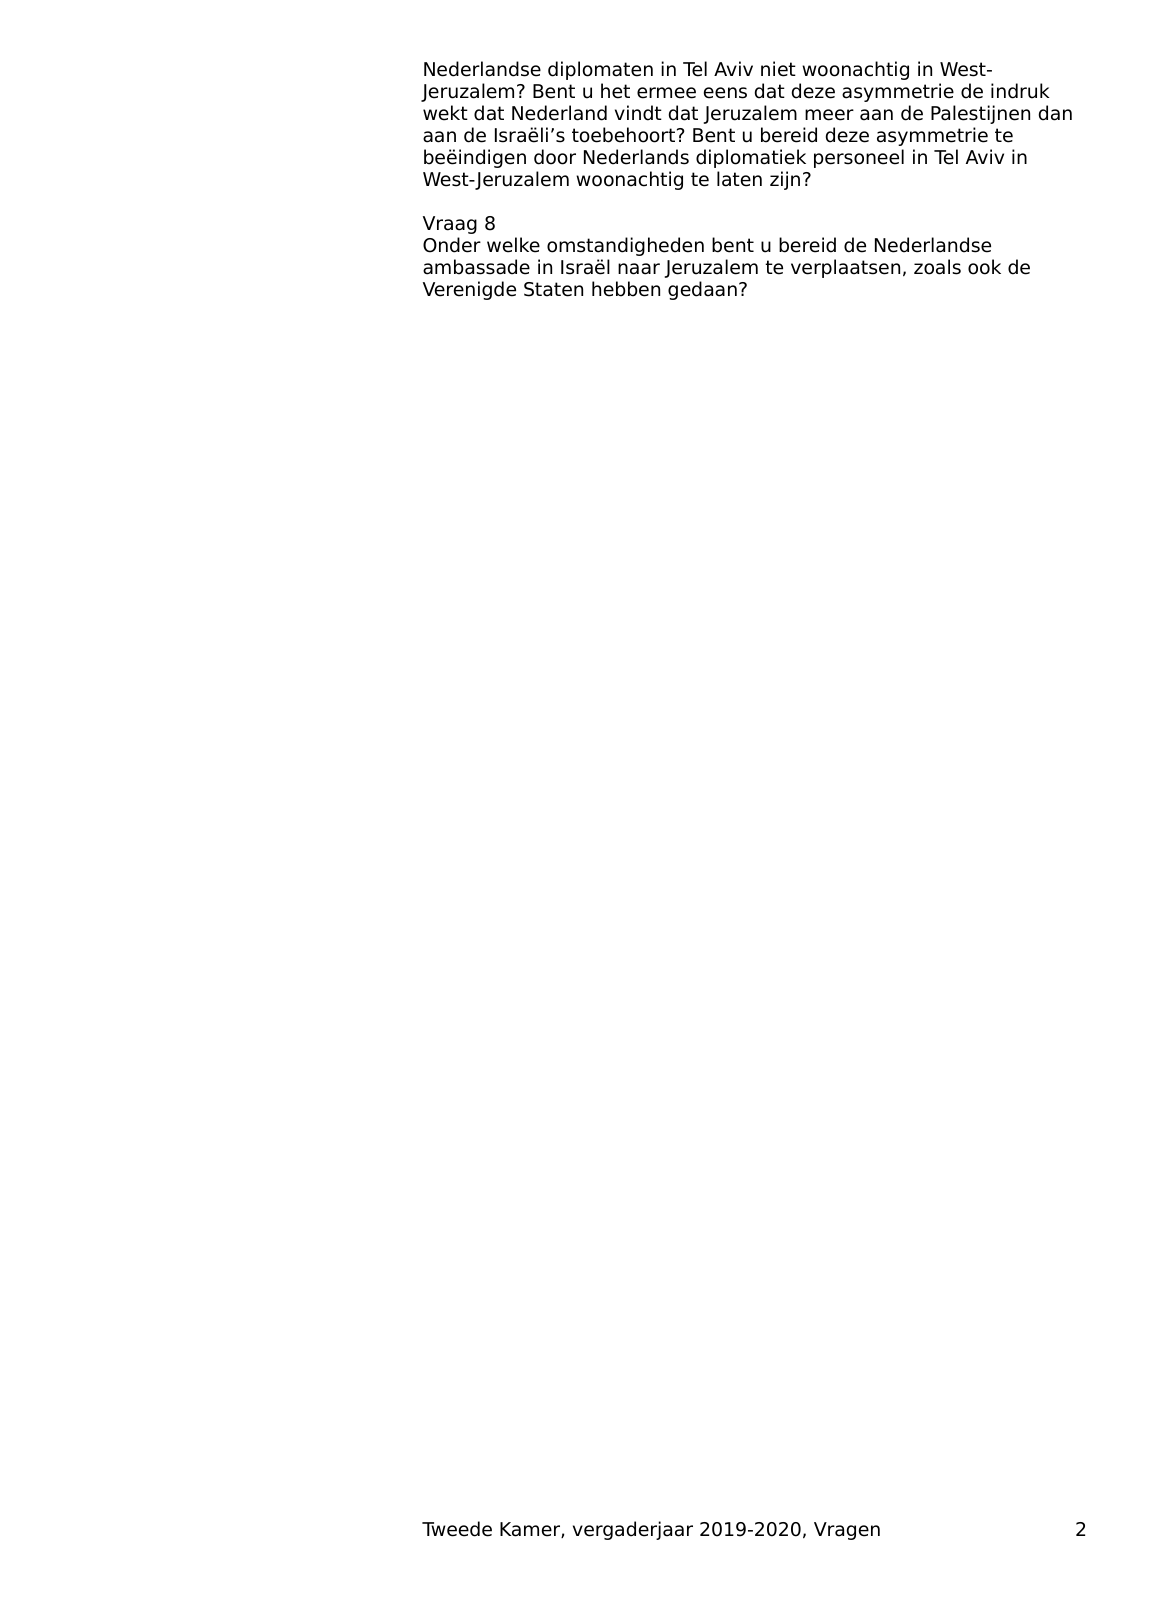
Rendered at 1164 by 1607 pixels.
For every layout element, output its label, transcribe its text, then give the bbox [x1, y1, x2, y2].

text Nederlandse diplomaten in Tel Aviv niet woonachtig in West-Jeruzalem? Bent u het ermee eens dat deze asymmetrie de indruk wekt dat Nederland vindt dat Jeruzalem meer aan de Palestijnen dan aan de Israëli’s toebehoort? Bent u bereid deze asymmetrie te beëindigen door Nederlands diplomatiek personeel in Tel Aviv in West-Jeruzalem woonachtig te laten zijn? [422, 59, 1087, 191]
text Vraag 8 [422, 213, 1087, 235]
text Onder welke omstandigheden bent u bereid de Nederlandse ambassade in Israël naar Jeruzalem te verplaatsen, zoals ook de Verenigde Staten hebben gedaan? [422, 235, 1087, 301]
